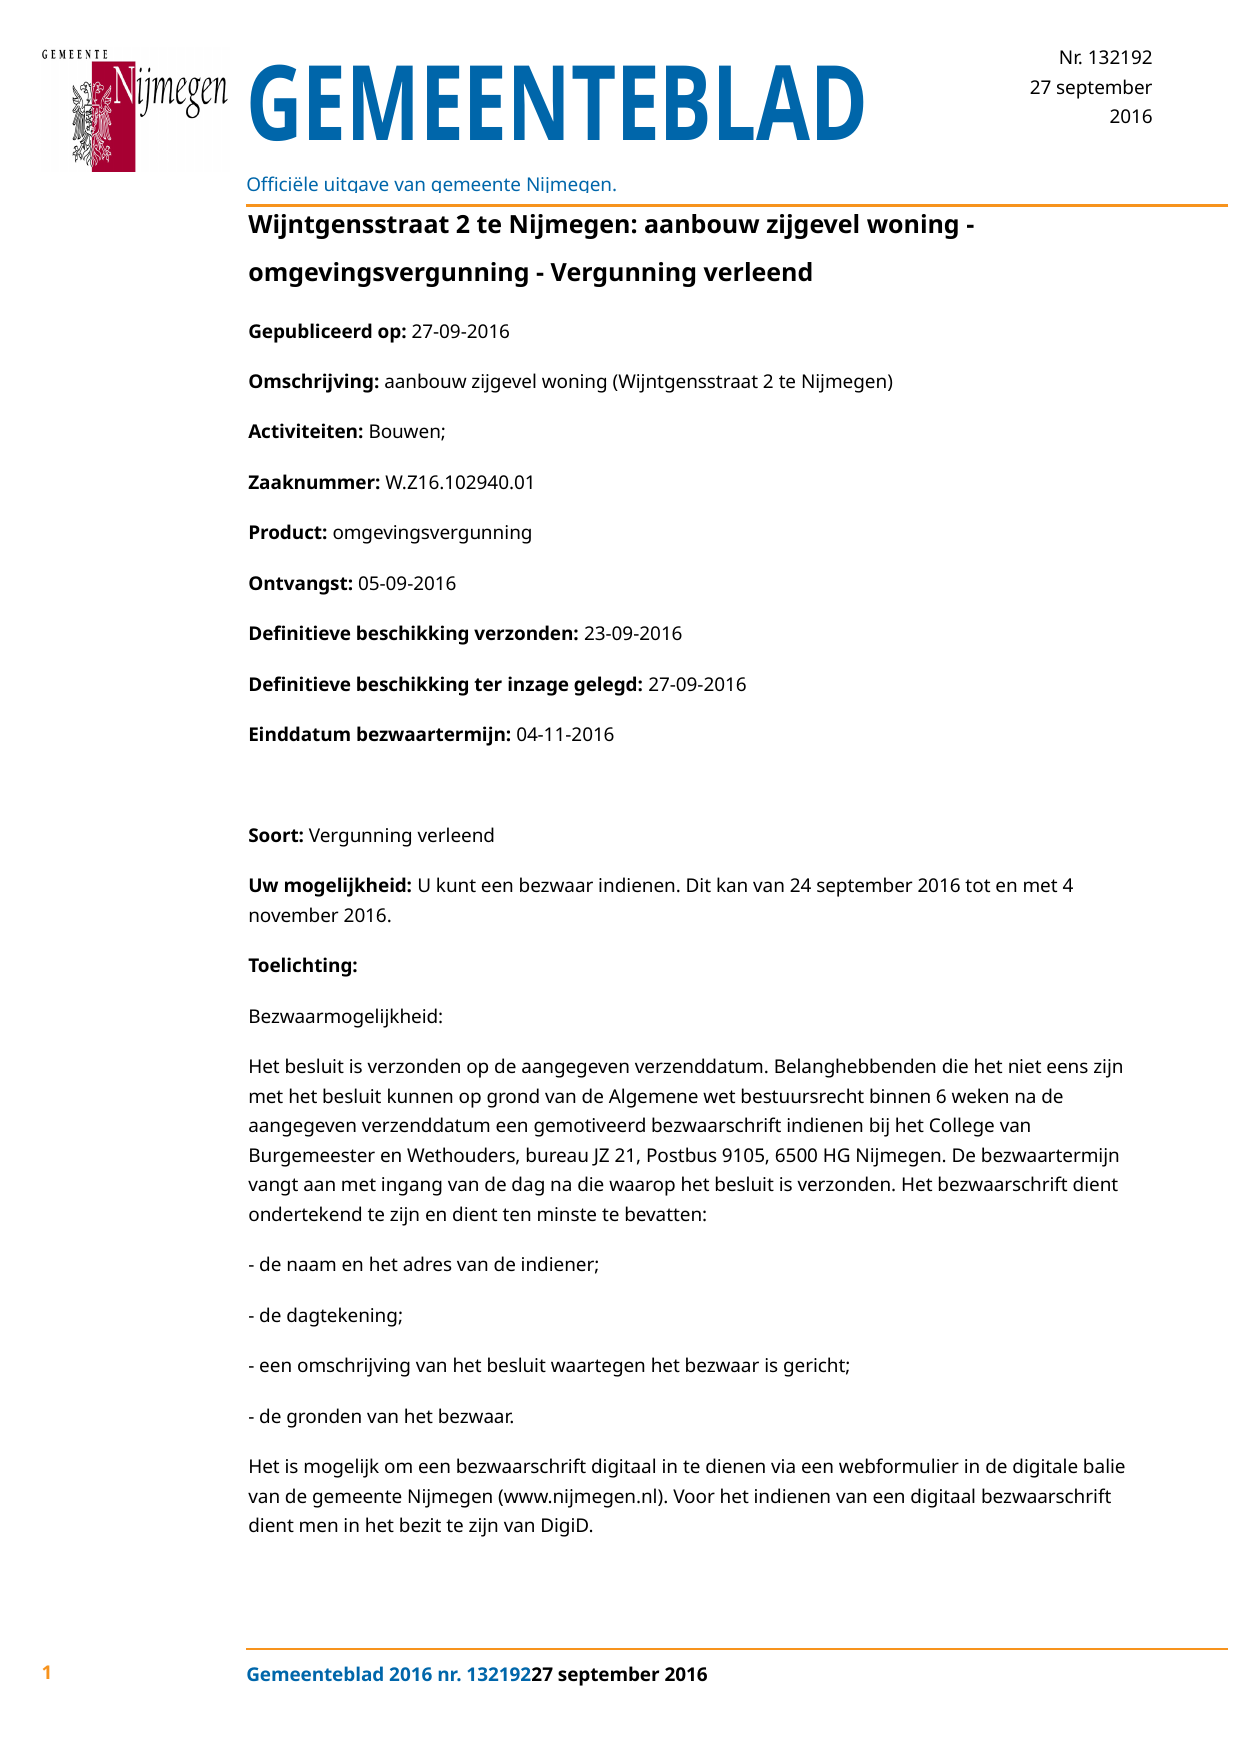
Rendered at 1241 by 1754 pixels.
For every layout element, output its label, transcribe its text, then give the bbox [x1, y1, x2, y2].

text - een omschrijving van het besluit waartegen het bezwaar is gericht; [248, 1352, 1152, 1378]
text Soort: Vergunning verleend [248, 822, 1152, 848]
text Definitieve beschikking verzonden: 23-09-2016 [248, 620, 1152, 646]
text Product: omgevingsvergunning [248, 519, 1152, 545]
text Wijntgensstraat 2 te Nijmegen: aanbouw zijgevel woning - omgevingsvergunning - Vergunning verleend [248, 207, 1152, 288]
text Uw mogelijkheid: U kunt een bezwaar indienen. Dit kan van 24 september 2016 tot en met 4 november 2016. [248, 872, 1152, 928]
text Einddatum bezwaartermijn: 04-11-2016 [248, 721, 1152, 747]
text Gepubliceerd op: 27-09-2016 [248, 318, 1152, 344]
picture [41, 47, 231, 172]
text Ontvangst: 05-09-2016 [248, 570, 1152, 596]
text Activiteiten: Bouwen; [248, 419, 1152, 444]
text - de naam en het adres van de indiener; [248, 1252, 1152, 1277]
text Het is mogelijk om een bezwaarschrift digitaal in te dienen via een webformulier in de digitale balie van de gemeente Nijmegen (www.nijmegen.nl). Voor het indienen van een digitaal bezwaarschrift dient men in het bezit te zijn van DigiD. [248, 1453, 1152, 1538]
text Toelichting: [248, 952, 1152, 978]
text Het besluit is verzonden op de aangegeven verzenddatum. Belanghebbenden die het niet eens zijn met het besluit kunnen op grond van de Algemene wet bestuursrecht binnen 6 weken na de aangegeven verzenddatum een gemotiveerd bezwaarschrift indienen bij het College van Burgemeester en Wethouders, bureau JZ 21, Postbus 9105, 6500 HG Nijmegen. De bezwaartermijn vangt aan met ingang van de dag na die waarop het besluit is verzonden. Het bezwaarschrift dient ondertekend te zijn en dient ten minste te bevatten: [248, 1053, 1152, 1227]
text - de gronden van het bezwaar. [248, 1403, 1152, 1429]
text Omschrijving: aanbouw zijgevel woning (Wijntgensstraat 2 te Nijmegen) [248, 368, 1152, 394]
text - de dagtekening; [248, 1302, 1152, 1328]
text Bezwaarmogelijkheid: [248, 1003, 1152, 1029]
text Definitieve beschikking ter inzage gelegd: 27-09-2016 [248, 671, 1152, 697]
text Zaaknummer: W.Z16.102940.01 [248, 469, 1152, 495]
